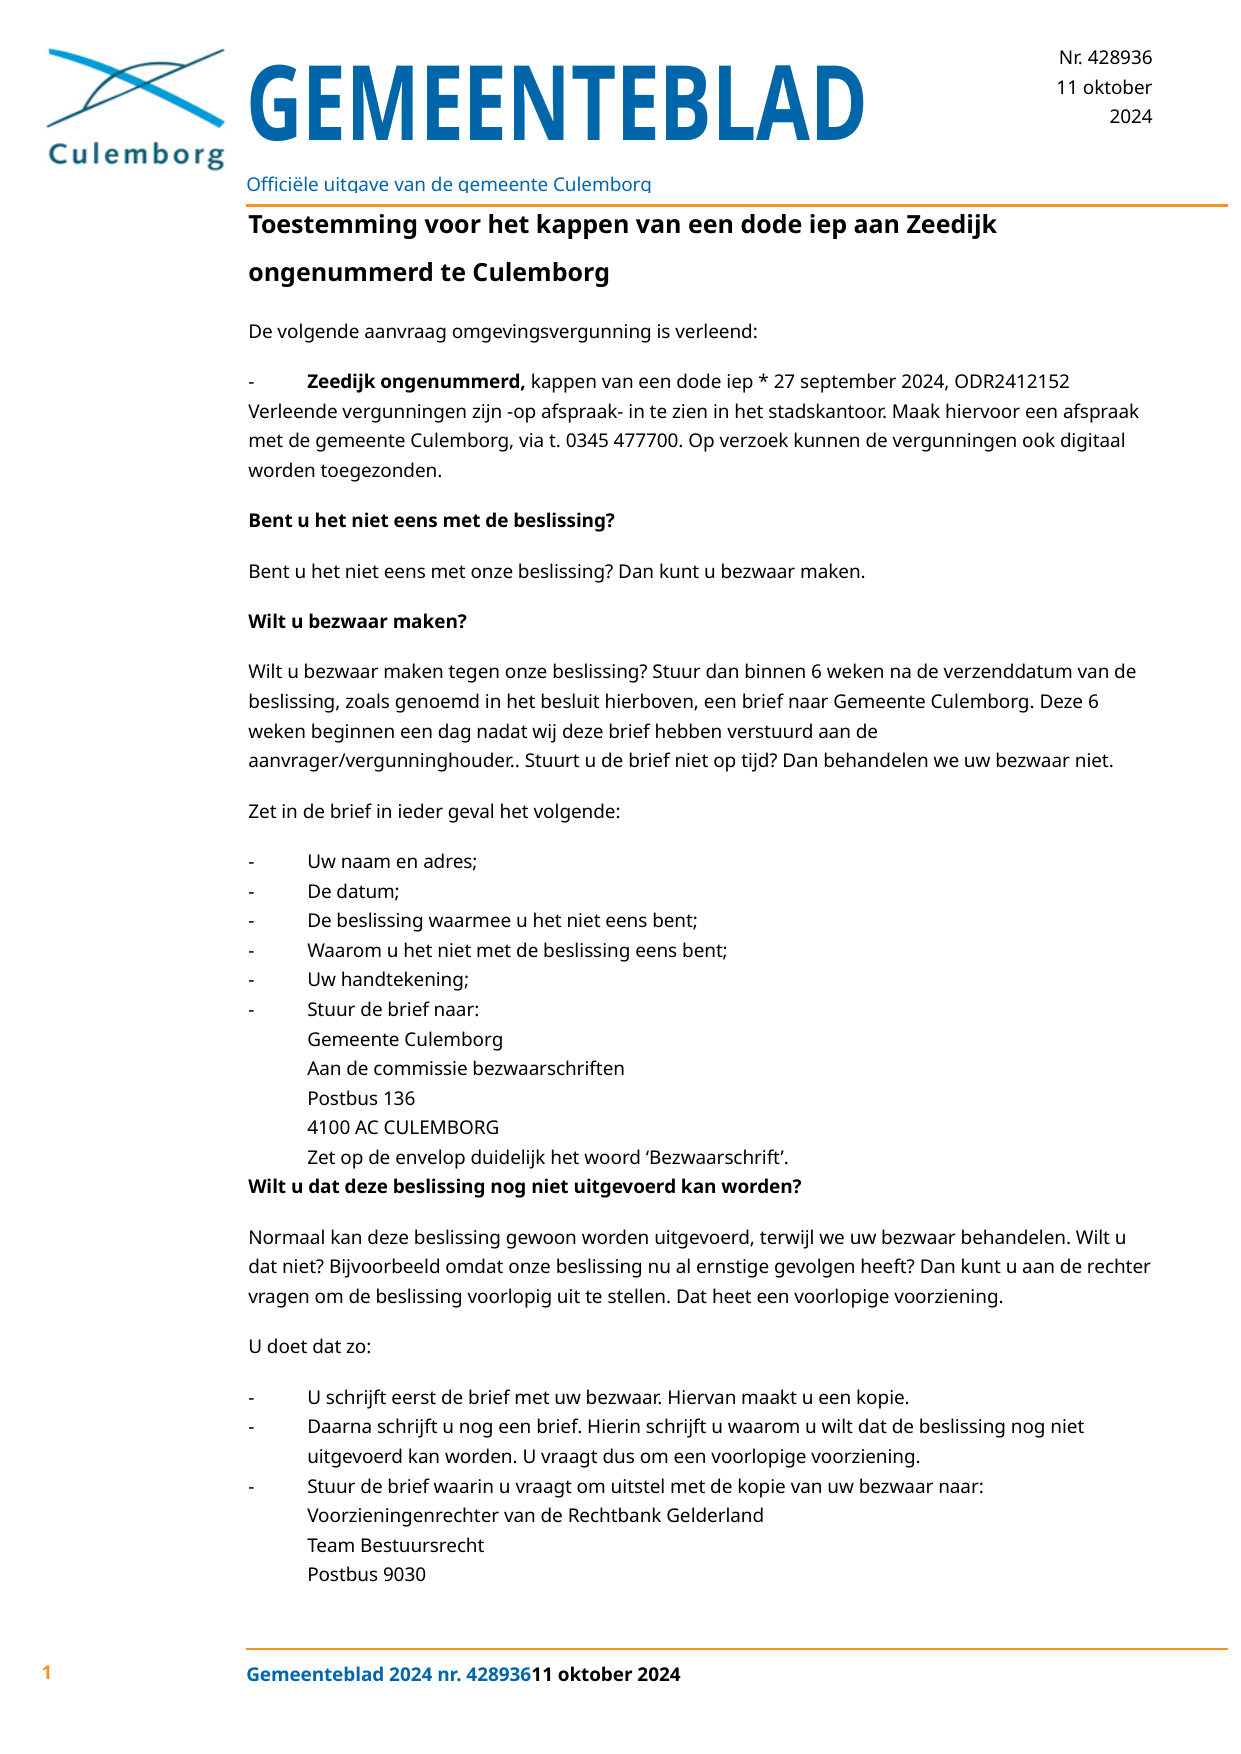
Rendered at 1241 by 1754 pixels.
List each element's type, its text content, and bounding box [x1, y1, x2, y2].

list Stuur de brief waarin u vraagt om uitstel met de kopie van uw bezwaar naar: [248, 1473, 1152, 1499]
text Zet in de brief in ieder geval het volgende: [248, 798, 1152, 824]
text De volgende aanvraag omgevingsvergunning is verleend: [248, 318, 1152, 344]
list Team Bestuursrecht [248, 1532, 1152, 1558]
list Aan de commissie bezwaarschriften [248, 1055, 1152, 1081]
list Gemeente Culemborg [248, 1026, 1152, 1052]
list Stuur de brief naar: [248, 996, 1152, 1022]
list Daarna schrijft u nog een brief. Hierin schrijft u waarom u wilt dat de beslissing nog niet uitgevoerd kan worden. U vraagt dus om een voorlopige voorziening. [248, 1414, 1152, 1469]
list U schrijft eerst de brief met uw bezwaar. Hiervan maakt u een kopie. [248, 1384, 1152, 1410]
text Wilt u dat deze beslissing nog niet uitgevoerd kan worden? [248, 1174, 1152, 1199]
list Postbus 136 [248, 1085, 1152, 1111]
list Zeedijk ongenummerd, kappen van een dode iep * 27 september 2024, ODR2412152 [248, 368, 1152, 394]
list Postbus 9030 [248, 1562, 1152, 1587]
text Toestemming voor het kappen van een dode iep aan Zeedijk ongenummerd te Culemborg [248, 207, 1152, 288]
list Uw naam en adres; [248, 848, 1152, 874]
text Wilt u bezwaar maken tegen onze beslissing? Stuur dan binnen 6 weken na de verzenddatum van de beslissing, zoals genoemd in het besluit hierboven, een brief naar Gemeente Culemborg. Deze 6 weken beginnen een dag nadat wij deze brief hebben verstuurd aan de aanvrager/vergunninghouder.. Stuurt u de brief niet op tijd? Dan behandelen we uw bezwaar niet. [248, 659, 1152, 773]
list 4100 AC CULEMBORG [248, 1114, 1152, 1140]
list De datum; [248, 878, 1152, 904]
picture [41, 47, 231, 172]
list Zet op de envelop duidelijk het woord ‘Bezwaarschrift’. [248, 1144, 1152, 1170]
list Voorzieningenrechter van de Rechtbank Gelderland [248, 1502, 1152, 1528]
text Bent u het niet eens met onze beslissing? Dan kunt u bezwaar maken. [248, 558, 1152, 584]
text Wilt u bezwaar maken? [248, 608, 1152, 634]
text Normaal kan deze beslissing gewoon worden uitgevoerd, terwijl we uw bezwaar behandelen. Wilt u dat niet? Bijvoorbeeld omdat onze beslissing nu al ernstige gevolgen heeft? Dan kunt u aan de rechter vragen om de beslissing voorlopig uit te stellen. Dat heet een voorlopige voorziening. [248, 1224, 1152, 1309]
text Verleende vergunningen zijn -op afspraak- in te zien in het stadskantoor. Maak hiervoor een afspraak met de gemeente Culemborg, via t. 0345 477700. Op verzoek kunnen de vergunningen ook digitaal worden toegezonden. [248, 398, 1152, 483]
list Uw handtekening; [248, 967, 1152, 992]
list De beslissing waarmee u het niet eens bent; [248, 907, 1152, 933]
text U doet dat zo: [248, 1334, 1152, 1359]
text Bent u het niet eens met de beslissing? [248, 507, 1152, 533]
list Waarom u het niet met de beslissing eens bent; [248, 937, 1152, 963]
